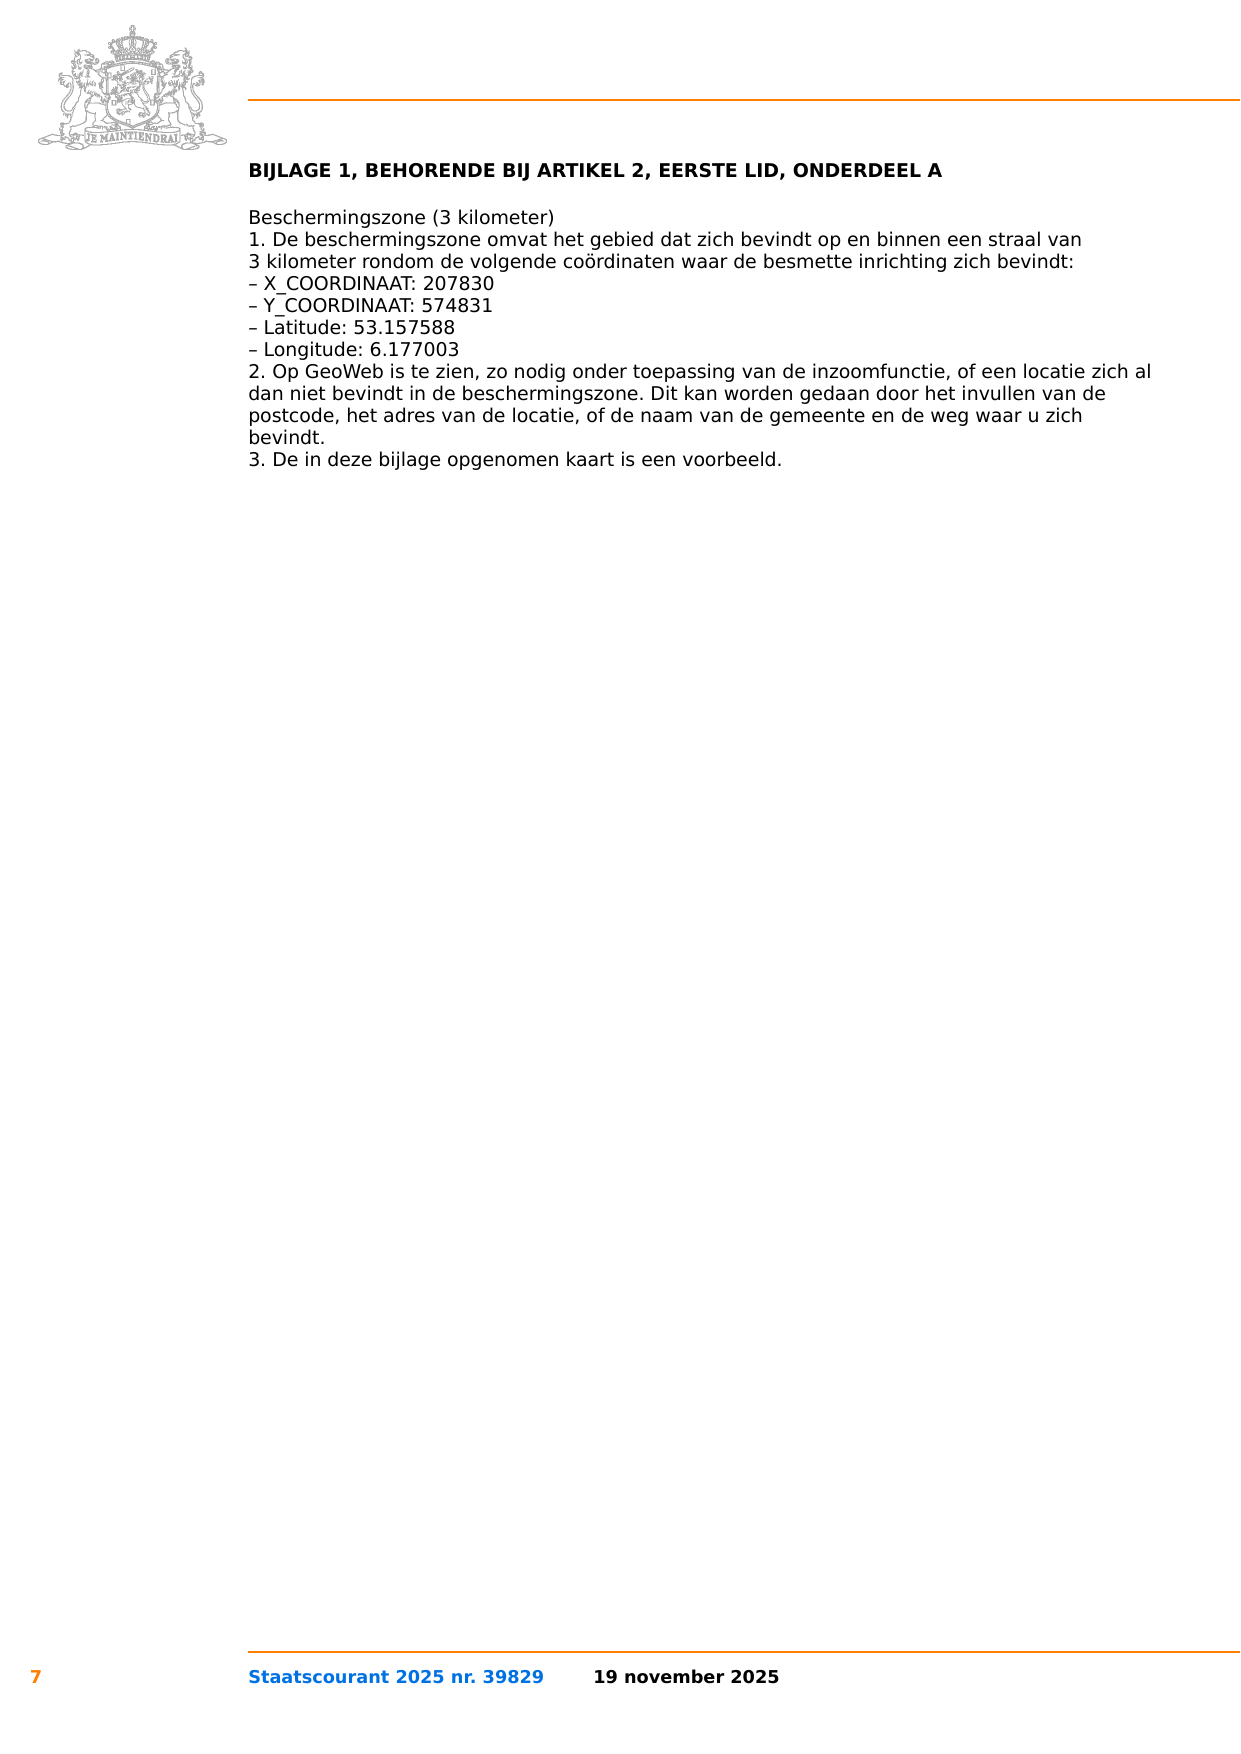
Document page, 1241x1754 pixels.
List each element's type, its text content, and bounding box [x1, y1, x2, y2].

text – Latitude: 53.157588 [248, 317, 1163, 339]
text 3. De in deze bijlage opgenomen kaart is een voorbeeld. [248, 449, 1163, 471]
subtitle BIJLAGE 1, BEHORENDE BIJ ARTIKEL 2, EERSTE LID, ONDERDEEL A [248, 160, 1163, 182]
text – Y_COORDINAAT: 574831 [248, 295, 1163, 317]
text 2. Op GeoWeb is te zien, zo nodig onder toepassing van de inzoomfunctie, of een locatie zich al dan niet bevindt in de beschermingszone. Dit kan worden gedaan door het invullen van de postcode, het adres van de locatie, of de naam van de gemeente en de weg waar u zich bevindt. [248, 361, 1163, 449]
text 1. De beschermingszone omvat het gebied dat zich bevindt op en binnen een straal van 3 kilometer rondom de volgende coördinaten waar de besmette inrichting zich bevindt: [248, 229, 1163, 273]
subtitle Beschermingszone (3 kilometer) [248, 207, 1163, 229]
picture [38, 25, 227, 150]
text – Longitude: 6.177003 [248, 339, 1163, 361]
text – X_COORDINAAT: 207830 [248, 273, 1163, 295]
